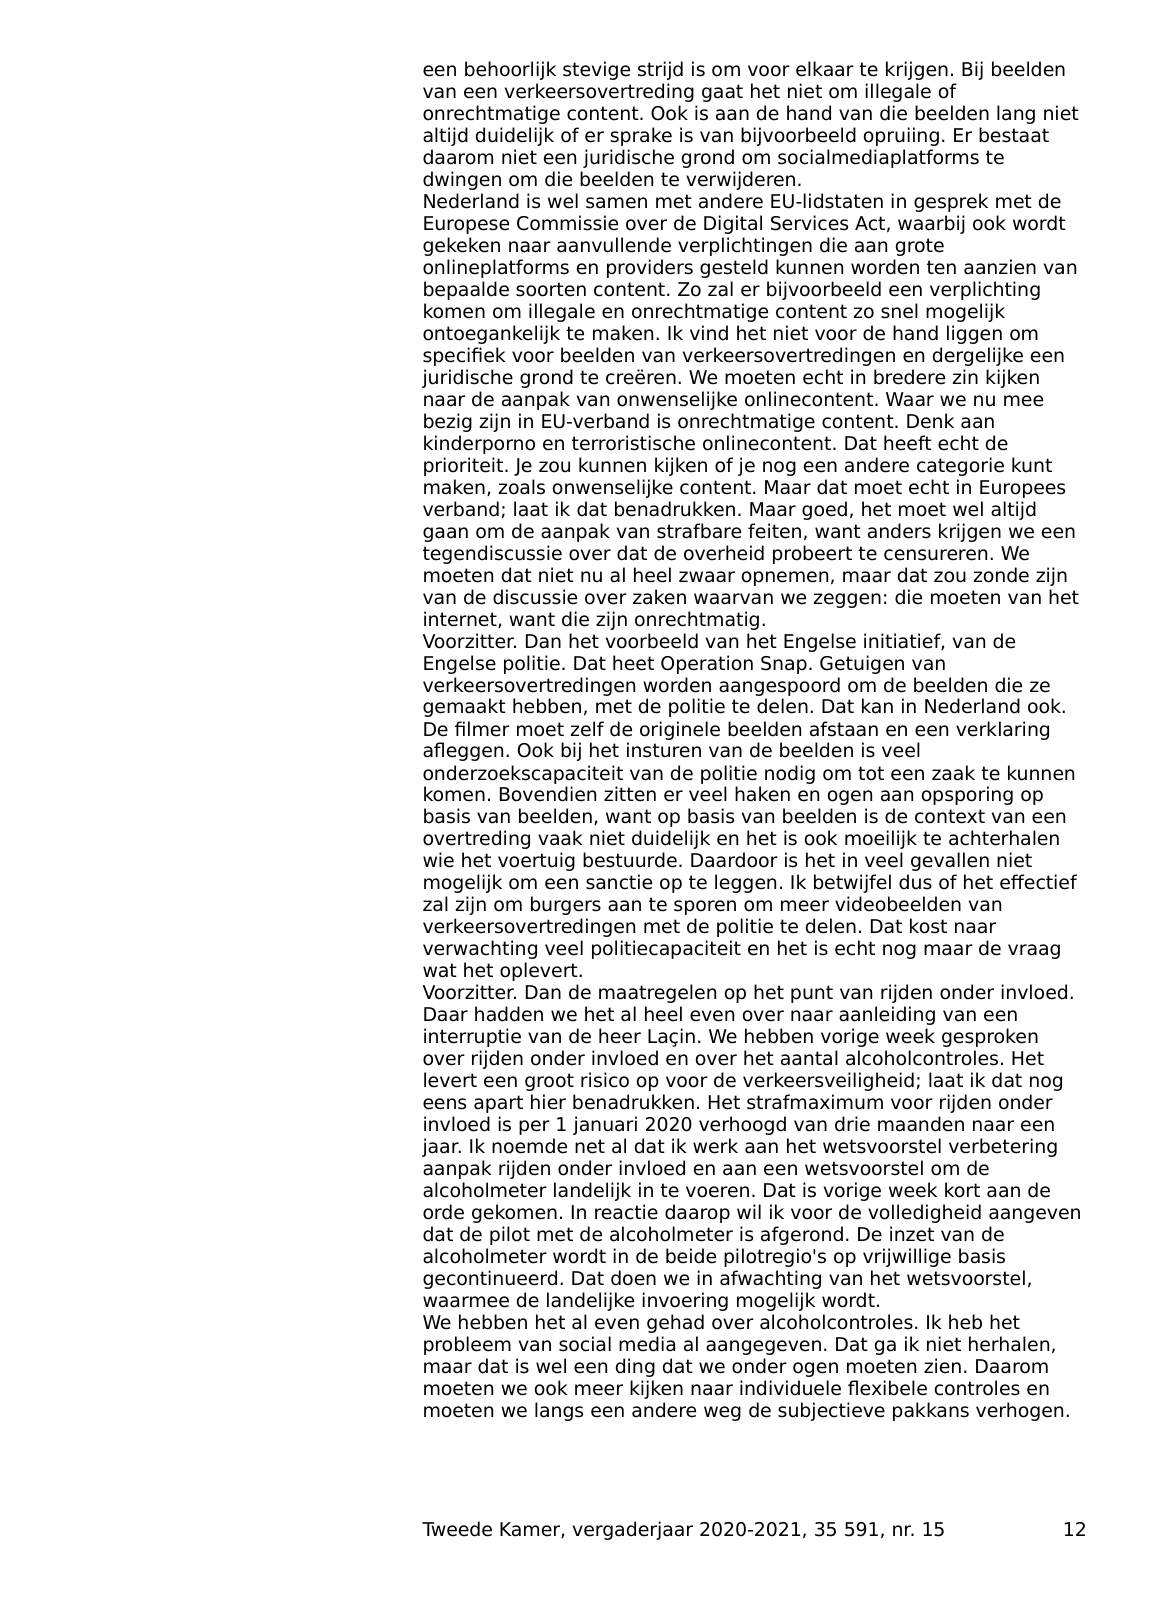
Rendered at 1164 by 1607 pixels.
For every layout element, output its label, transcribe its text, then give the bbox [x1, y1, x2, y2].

text Voorzitter. Dan het voorbeeld van het Engelse initiatief, van de Engelse politie. Dat heet Operation Snap. Getuigen van verkeersovertredingen worden aangespoord om de beelden die ze gemaakt hebben, met de politie te delen. Dat kan in Nederland ook. De filmer moet zelf de originele beelden afstaan en een verklaring afleggen. Ook bij het insturen van de beelden is veel onderzoekscapaciteit van de politie nodig om tot een zaak te kunnen komen. Bovendien zitten er veel haken en ogen aan opsporing op basis van beelden, want op basis van beelden is de context van een overtreding vaak niet duidelijk en het is ook moeilijk te achterhalen wie het voertuig bestuurde. Daardoor is het in veel gevallen niet mogelijk om een sanctie op te leggen. Ik betwijfel dus of het effectief zal zijn om burgers aan te sporen om meer videobeelden van verkeersovertredingen met de politie te delen. Dat kost naar verwachting veel politiecapaciteit en het is echt nog maar de vraag wat het oplevert. [422, 631, 1087, 982]
text We hebben het al even gehad over alcoholcontroles. Ik heb het probleem van social media al aangegeven. Dat ga ik niet herhalen, maar dat is wel een ding dat we onder ogen moeten zien. Daarom moeten we ook meer kijken naar individuele flexibele controles en moeten we langs een andere weg de subjectieve pakkans verhogen. [422, 1312, 1087, 1422]
text een behoorlijk stevige strijd is om voor elkaar te krijgen. Bij beelden van een verkeersovertreding gaat het niet om illegale of onrechtmatige content. Ook is aan de hand van die beelden lang niet altijd duidelijk of er sprake is van bijvoorbeeld opruiing. Er bestaat daarom niet een juridische grond om socialmediaplatforms te dwingen om die beelden te verwijderen. [422, 59, 1087, 191]
text Nederland is wel samen met andere EU-lidstaten in gesprek met de Europese Commissie over de Digital Services Act, waarbij ook wordt gekeken naar aanvullende verplichtingen die aan grote onlineplatforms en providers gesteld kunnen worden ten aanzien van bepaalde soorten content. Zo zal er bijvoorbeeld een verplichting komen om illegale en onrechtmatige content zo snel mogelijk ontoegankelijk te maken. Ik vind het niet voor de hand liggen om specifiek voor beelden van verkeersovertredingen en dergelijke een juridische grond te creëren. We moeten echt in bredere zin kijken naar de aanpak van onwenselijke onlinecontent. Waar we nu mee bezig zijn in EU-verband is onrechtmatige content. Denk aan kinderporno en terroristische onlinecontent. Dat heeft echt de prioriteit. Je zou kunnen kijken of je nog een andere categorie kunt maken, zoals onwenselijke content. Maar dat moet echt in Europees verband; laat ik dat benadrukken. Maar goed, het moet wel altijd gaan om de aanpak van strafbare feiten, want anders krijgen we een tegendiscussie over dat de overheid probeert te censureren. We moeten dat niet nu al heel zwaar opnemen, maar dat zou zonde zijn van de discussie over zaken waarvan we zeggen: die moeten van het internet, want die zijn onrechtmatig. [422, 191, 1087, 631]
text Voorzitter. Dan de maatregelen op het punt van rijden onder invloed. Daar hadden we het al heel even over naar aanleiding van een interruptie van de heer Laçin. We hebben vorige week gesproken over rijden onder invloed en over het aantal alcoholcontroles. Het levert een groot risico op voor de verkeersveiligheid; laat ik dat nog eens apart hier benadrukken. Het strafmaximum voor rijden onder invloed is per 1 januari 2020 verhoogd van drie maanden naar een jaar. Ik noemde net al dat ik werk aan het wetsvoorstel verbetering aanpak rijden onder invloed en aan een wetsvoorstel om de alcoholmeter landelijk in te voeren. Dat is vorige week kort aan de orde gekomen. In reactie daarop wil ik voor de volledigheid aangeven dat de pilot met de alcoholmeter is afgerond. De inzet van de alcoholmeter wordt in de beide pilotregio's op vrijwillige basis gecontinueerd. Dat doen we in afwachting van het wetsvoorstel, waarmee de landelijke invoering mogelijk wordt. [422, 982, 1087, 1312]
